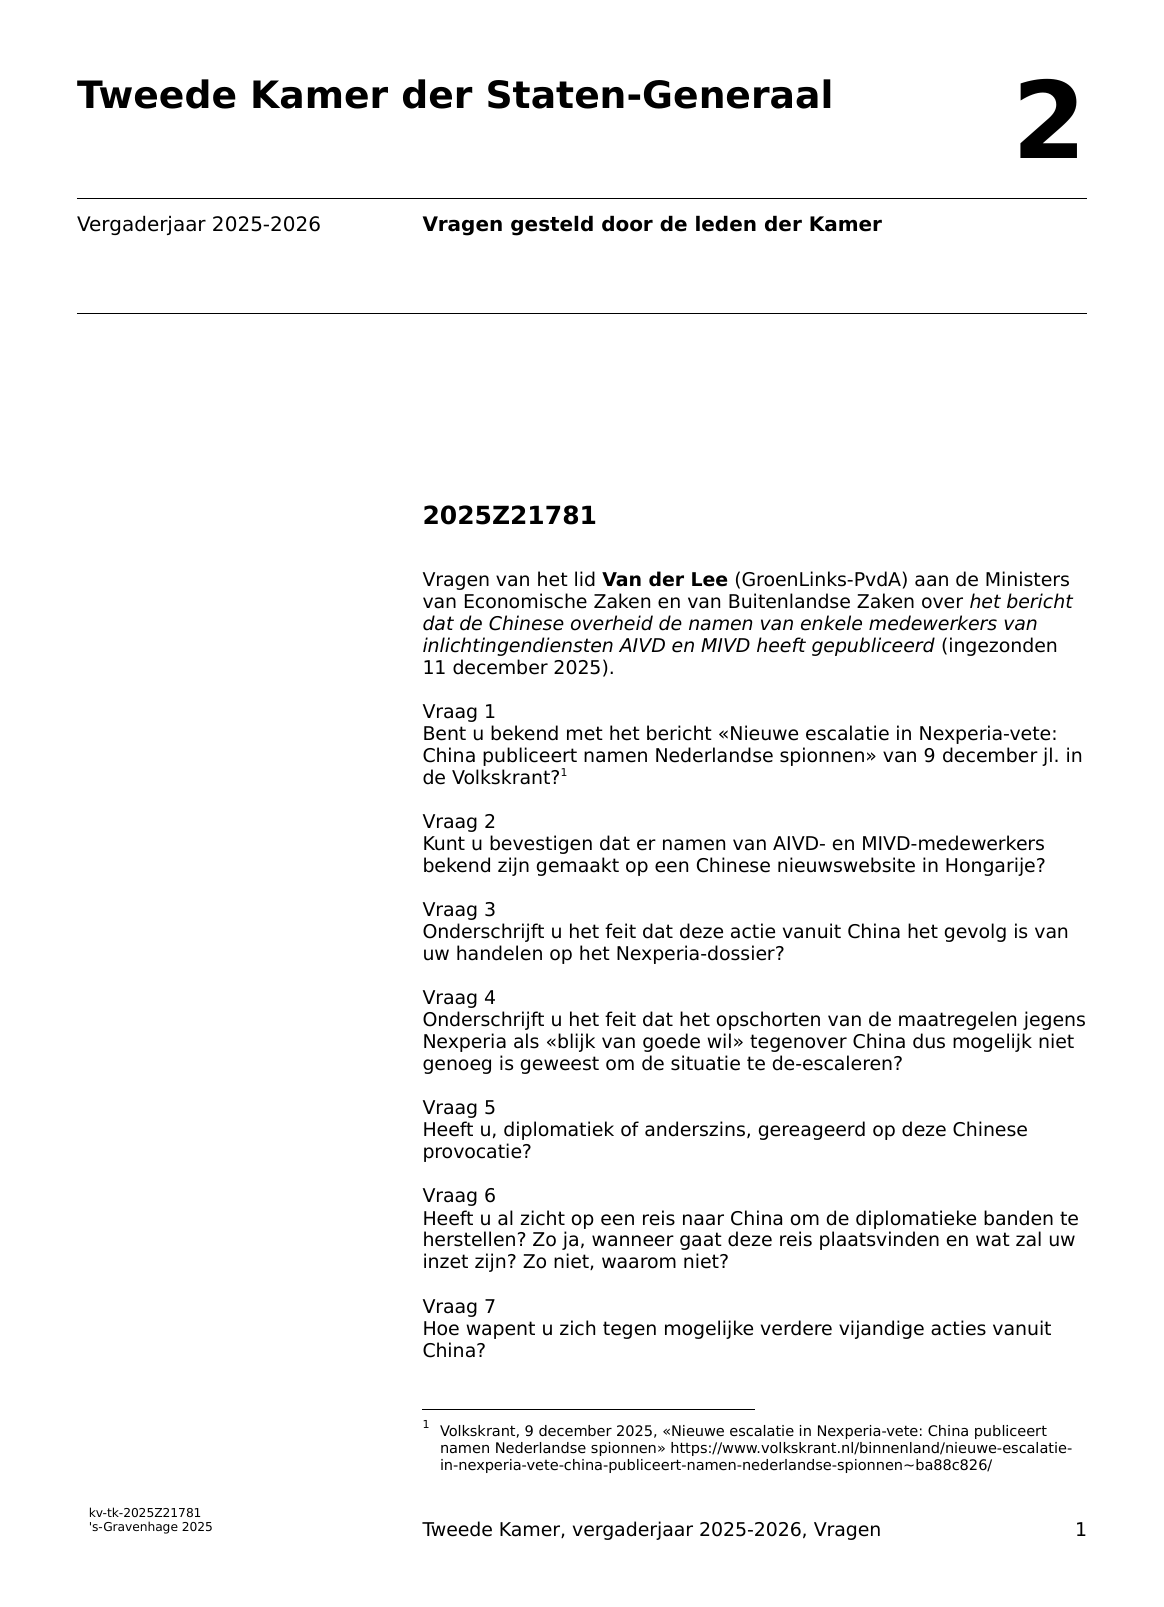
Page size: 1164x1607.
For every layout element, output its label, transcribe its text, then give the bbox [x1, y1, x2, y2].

table_cell Vragen gesteld door de leden der Kamer [422, 199, 1087, 313]
text Onderschrijft u het feit dat het opschorten van de maatregelen jegens Nexperia als «blijk van goede wil» tegenover China dus mogelijk niet genoeg is geweest om de situatie te de-escaleren? [422, 1009, 1087, 1075]
text Volkskrant, 9 december 2025, «Nieuwe escalatie in Nexperia-vete: China publiceert namen Nederlandse spionnen» https://www.volkskrant.nl/binnenland/nieuwe-escalatie-in-nexperia-vete-china-publiceert-namen-nederlandse-spionnen~ba88c826/ [422, 1418, 1087, 1474]
text Vragen van het lid Van der Lee (GroenLinks-PvdA) aan de Ministers van Economische Zaken en van Buitenlandse Zaken over het bericht dat de Chinese overheid de namen van enkele medewerkers van inlichtingendiensten AIVD en MIVD heeft gepubliceerd (ingezonden 11 december 2025). [422, 569, 1087, 679]
text Heeft u, diplomatiek of anderszins, gereageerd op deze Chinese provocatie? [422, 1119, 1087, 1163]
text Kunt u bevestigen dat er namen van AIVD- en MIVD-medewerkers bekend zijn gemaakt op een Chinese nieuwswebsite in Hongarije? [422, 833, 1087, 877]
text Vraag 2 [422, 811, 1087, 833]
table_cell Vergaderjaar 2025-2026 [77, 199, 422, 313]
text Vraag 4 [422, 987, 1087, 1009]
text Vraag 6 [422, 1185, 1087, 1207]
table_header 2 [886, 59, 1087, 198]
text Heeft u al zicht op een reis naar China om de diplomatieke banden te herstellen? Zo ja, wanneer gaat deze reis plaatsvinden en wat zal uw inzet zijn? Zo niet, waarom niet? [422, 1207, 1087, 1273]
text Vraag 1 [422, 701, 1087, 723]
text Vraag 3 [422, 899, 1087, 921]
text Onderschrijft u het feit dat deze actie vanuit China het gevolg is van uw handelen op het Nexperia-dossier? [422, 921, 1087, 965]
text 's-Gravenhage 2025 [88, 1520, 323, 1534]
table_header Tweede Kamer der Staten-Generaal [77, 59, 886, 198]
text Hoe wapent u zich tegen mogelijke verdere vijandige acties vanuit China? [422, 1317, 1087, 1361]
text Bent u bekend met het bericht «Nieuwe escalatie in Nexperia-vete: China publiceert namen Nederlandse spionnen» van 9 december jl. in de Volkskrant? [422, 723, 1087, 789]
text 2025Z21781 [422, 501, 1087, 531]
text kv-tk-2025Z21781 [88, 1506, 323, 1520]
text Vraag 7 [422, 1296, 1087, 1317]
text Vraag 5 [422, 1097, 1087, 1119]
